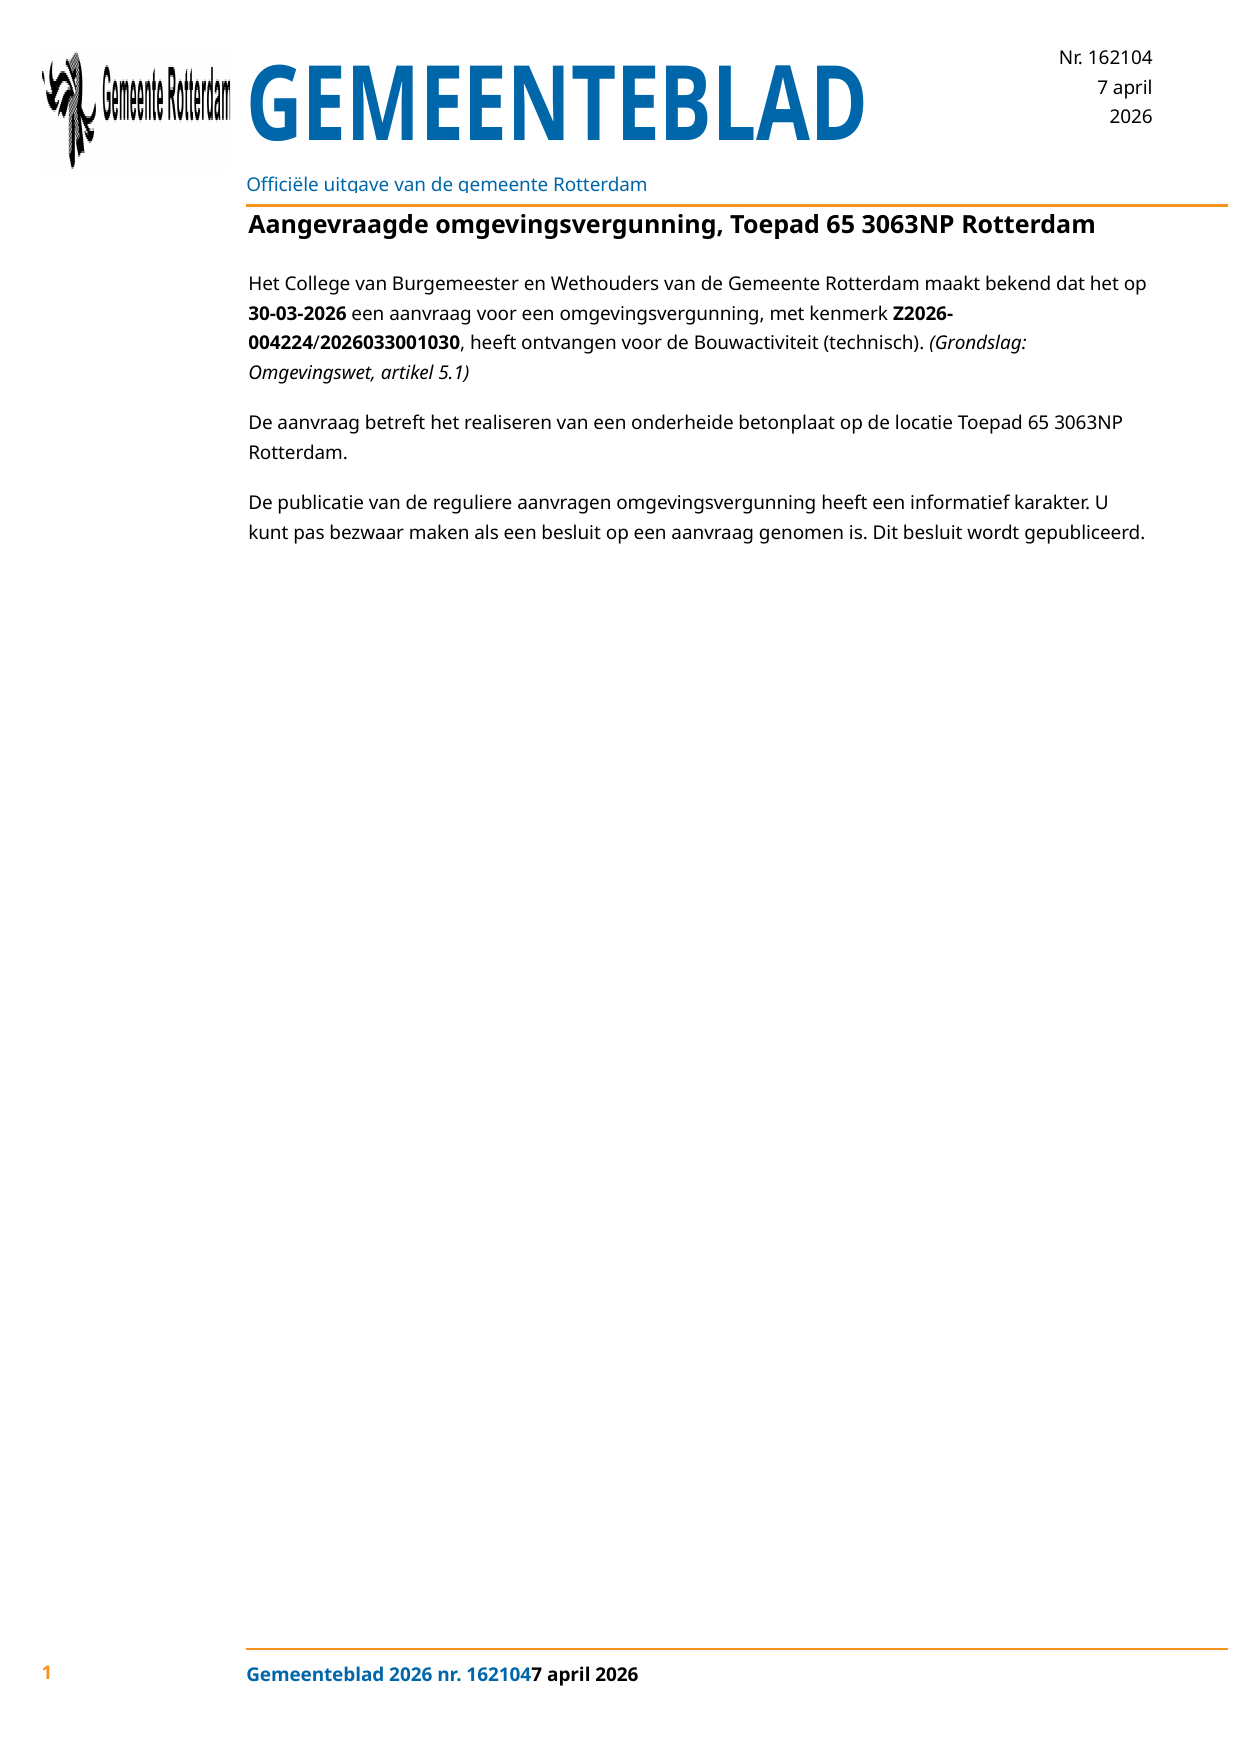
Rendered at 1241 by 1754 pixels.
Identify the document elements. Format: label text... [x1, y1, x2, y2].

text De publicatie van de reguliere aanvragen omgevingsvergunning heeft een informatief karakter. U kunt pas bezwaar maken als een besluit op een aanvraag genomen is. Dit besluit wordt gepubliceerd. [248, 489, 1152, 545]
text De aanvraag betreft het realiseren van een onderheide betonplaat op de locatie Toepad 65 3063NP Rotterdam. [248, 409, 1152, 465]
text Het College van Burgemeester en Wethouders van de Gemeente Rotterdam maakt bekend dat het op 30-03-2026 een aanvraag voor een omgevingsvergunning, met kenmerk Z2026-004224/2026033001030, heeft ontvangen voor de Bouwactiviteit (technisch). (Grondslag: Omgevingswet, artikel 5.1) [248, 270, 1152, 385]
picture [41, 47, 231, 172]
text Aangevraagde omgevingsvergunning, Toepad 65 3063NP Rotterdam [248, 207, 1152, 241]
